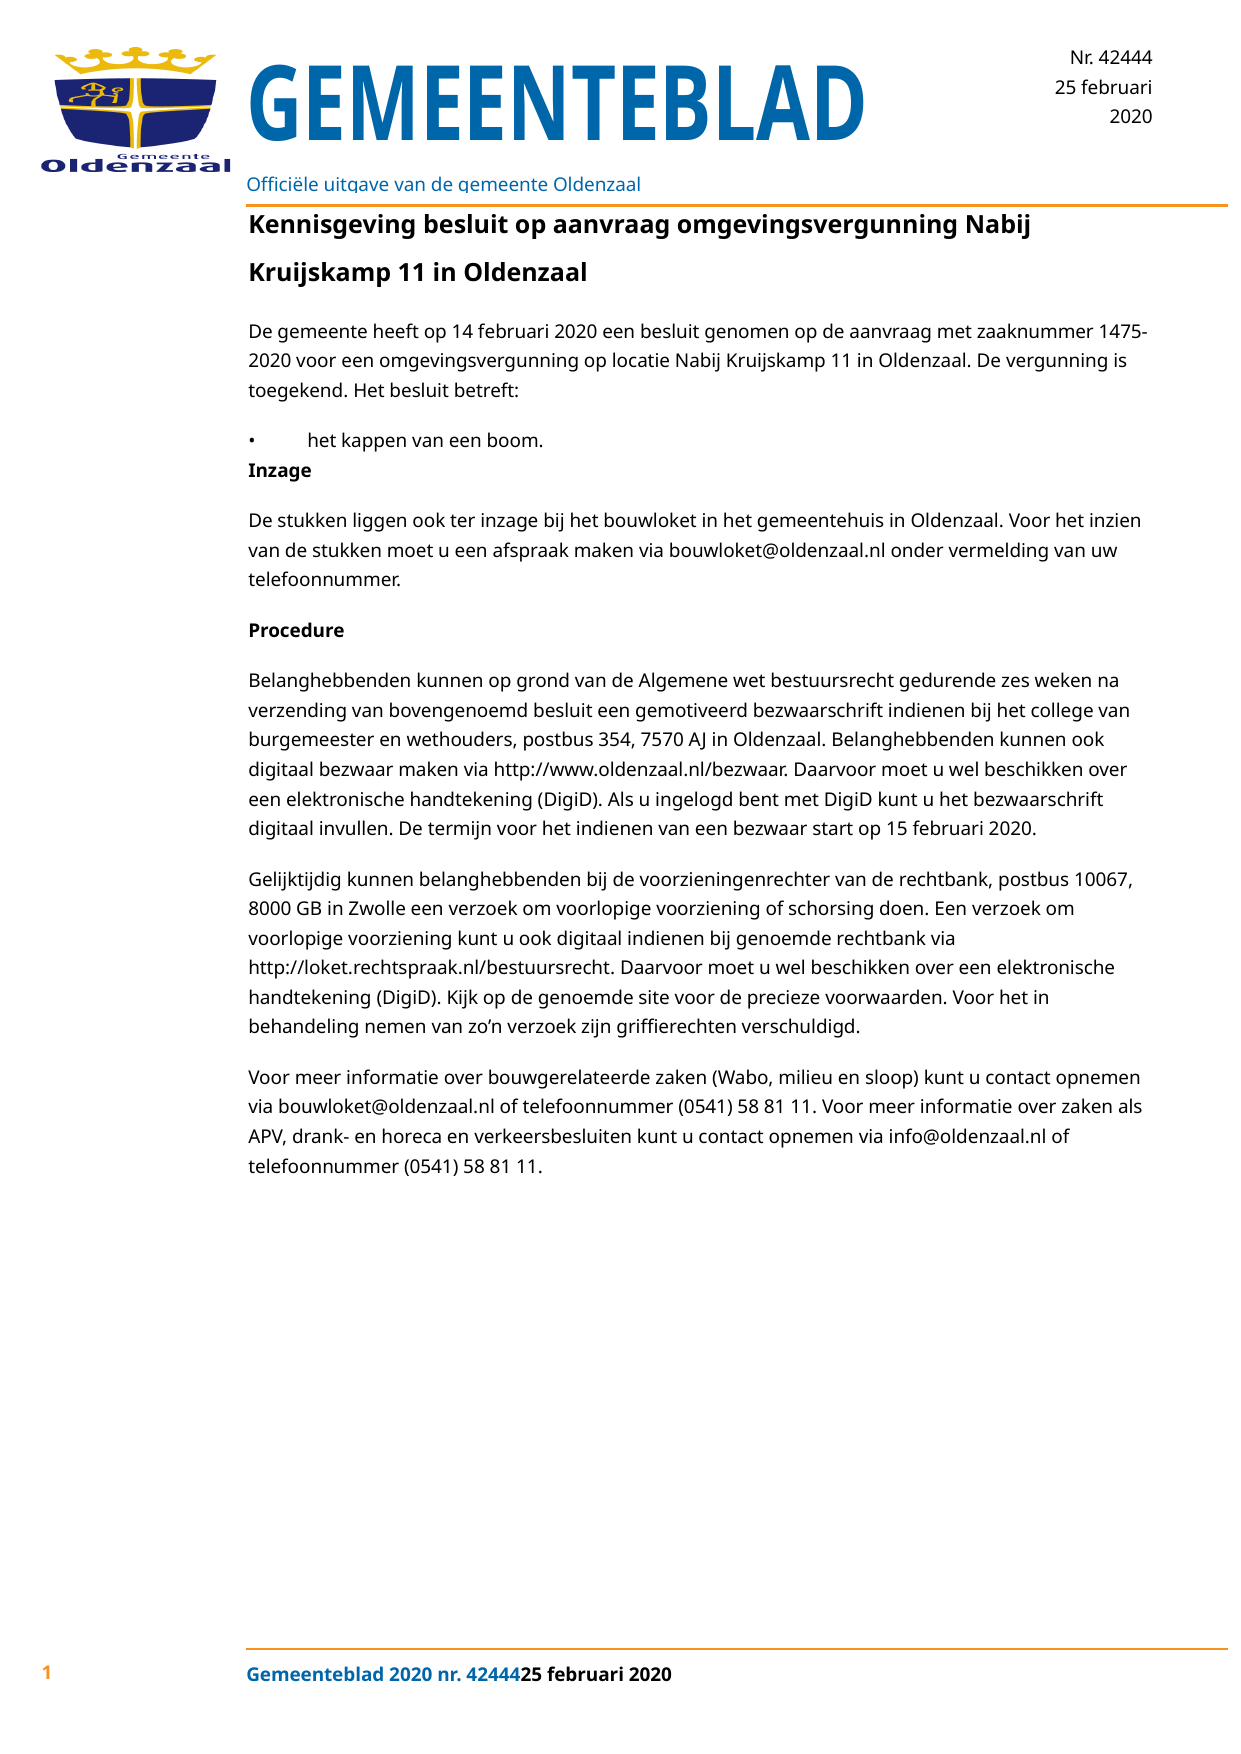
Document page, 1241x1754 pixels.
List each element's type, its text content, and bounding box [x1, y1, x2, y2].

text Kennisgeving besluit op aanvraag omgevingsvergunning Nabij Kruijskamp 11 in Oldenzaal [248, 207, 1152, 288]
text De gemeente heeft op 14 februari 2020 een besluit genomen op de aanvraag met zaaknummer 1475-2020 voor een omgevingsvergunning op locatie Nabij Kruijskamp 11 in Oldenzaal. De vergunning is toegekend. Het besluit betreft: [248, 318, 1152, 403]
text Gelijktijdig kunnen belanghebbenden bij de voorzieningenrechter van de rechtbank, postbus 10067, 8000 GB in Zwolle een verzoek om voorlopige voorziening of schorsing doen. Een verzoek om voorlopige voorziening kunt u ook digitaal indienen bij genoemde rechtbank via http://loket.rechtspraak.nl/bestuursrecht. Daarvoor moet u wel beschikken over een elektronische handtekening (DigiD). Kijk op de genoemde site voor de precieze voorwaarden. Voor het in behandeling nemen van zo’n verzoek zijn griffierechten verschuldigd. [248, 866, 1152, 1039]
text Procedure [248, 617, 1152, 643]
text Belanghebbenden kunnen op grond van de Algemene wet bestuursrecht gedurende zes weken na verzending van bovengenoemd besluit een gemotiveerd bezwaarschrift indienen bij het college van burgemeester en wethouders, postbus 354, 7570 AJ in Oldenzaal. Belanghebbenden kunnen ook digitaal bezwaar maken via http://www.oldenzaal.nl/bezwaar. Daarvoor moet u wel beschikken over een elektronische handtekening (DigiD). Als u ingelogd bent met DigiD kunt u het bezwaarschrift digitaal invullen. De termijn voor het indienen van een bezwaar start op 15 februari 2020. [248, 667, 1152, 841]
list het kappen van een boom. [248, 427, 1152, 453]
picture [41, 47, 231, 172]
text Inzage [248, 457, 1152, 483]
text De stukken liggen ook ter inzage bij het bouwloket in het gemeentehuis in Oldenzaal. Voor het inzien van de stukken moet u een afspraak maken via bouwloket@oldenzaal.nl onder vermelding van uw telefoonnummer. [248, 507, 1152, 592]
text Voor meer informatie over bouwgerelateerde zaken (Wabo, milieu en sloop) kunt u contact opnemen via bouwloket@oldenzaal.nl of telefoonnummer (0541) 58 81 11. Voor meer informatie over zaken als APV, drank- en horeca en verkeersbesluiten kunt u contact opnemen via info@oldenzaal.nl of telefoonnummer (0541) 58 81 11. [248, 1064, 1152, 1179]
